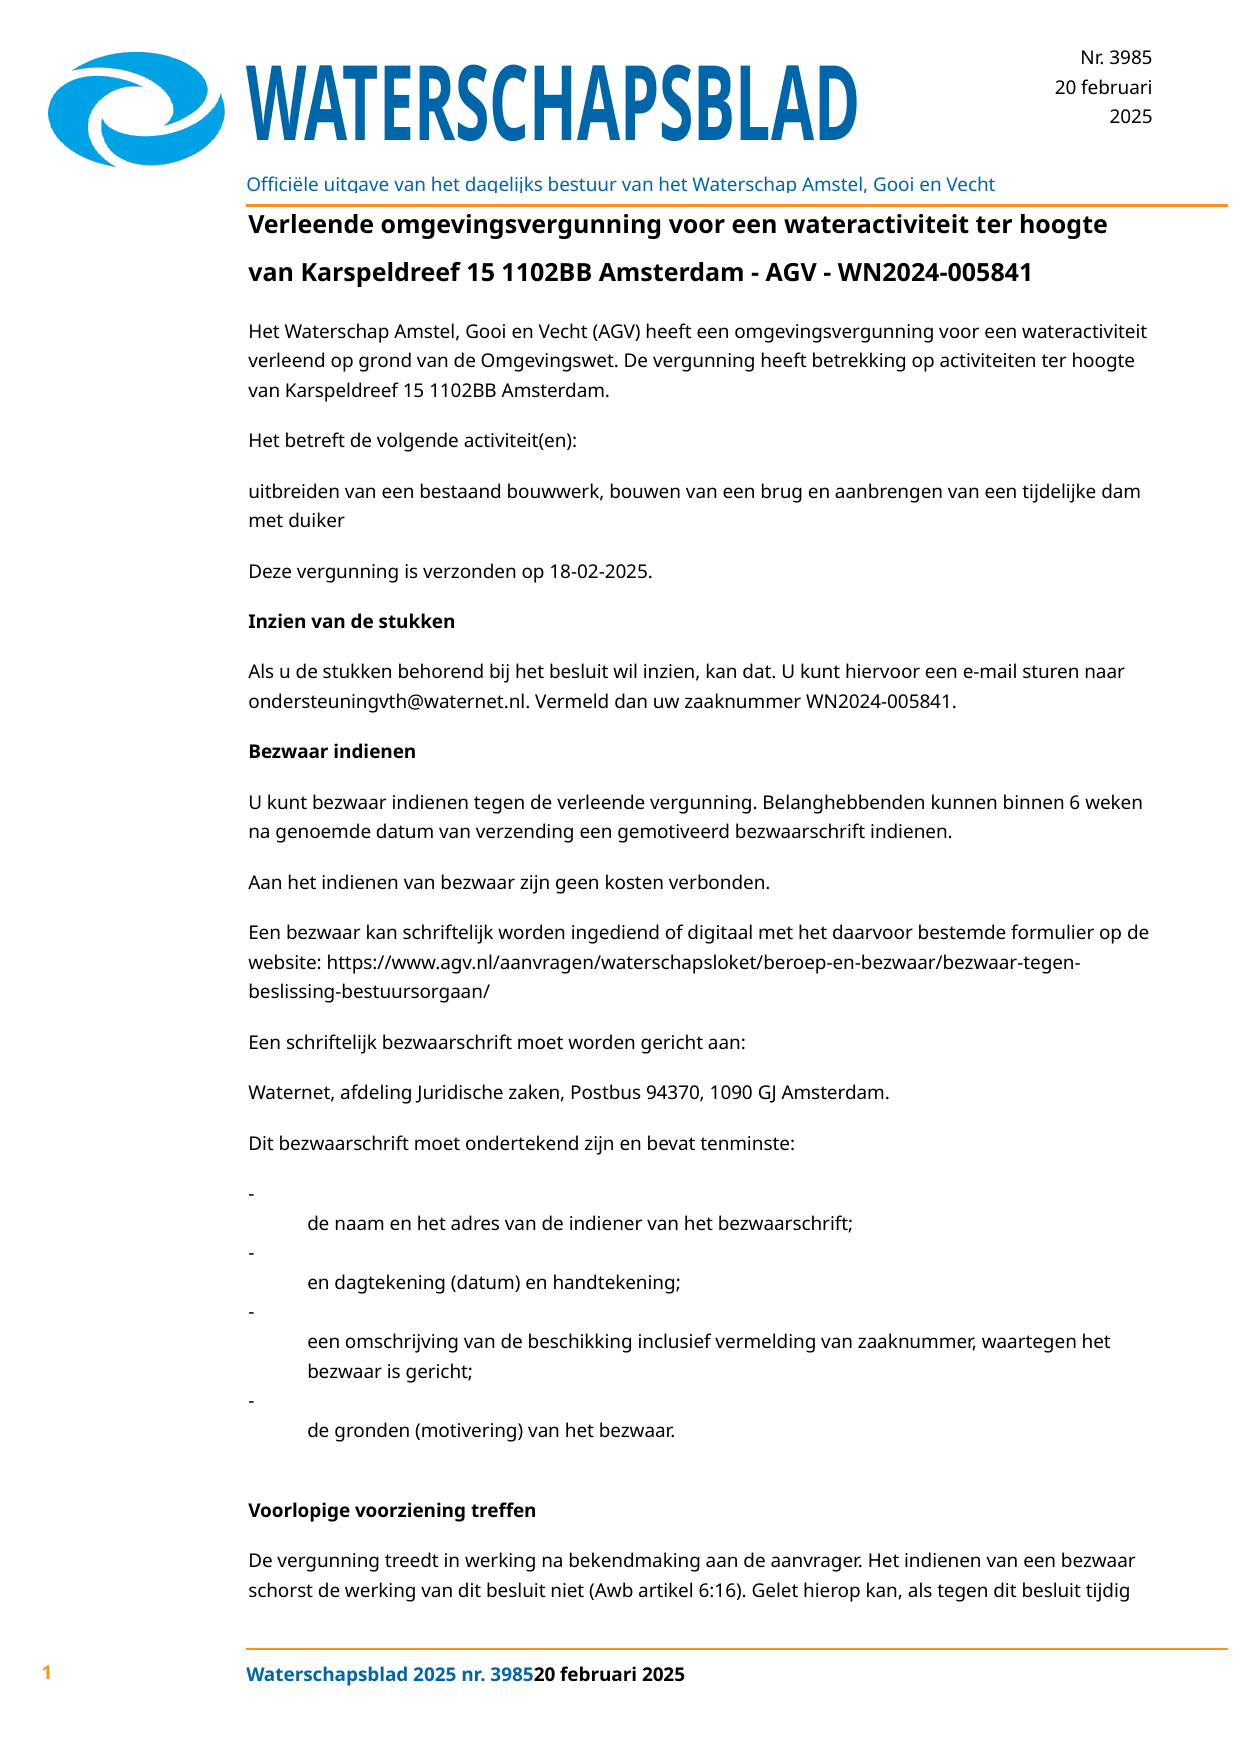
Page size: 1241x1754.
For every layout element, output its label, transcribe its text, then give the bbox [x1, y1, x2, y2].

text Inzien van de stukken [248, 608, 1152, 634]
text Waternet, afdeling Juridische zaken, Postbus 94370, 1090 GJ Amsterdam. [248, 1079, 1152, 1105]
text Als u de stukken behorend bij het besluit wil inzien, kan dat. U kunt hiervoor een e-mail sturen naar ondersteuningvth@waternet.nl. Vermeld dan uw zaaknummer WN2024-005841. [248, 659, 1152, 714]
text Het betreft de volgende activiteit(en): [248, 427, 1152, 453]
text Deze vergunning is verzonden op 18-02-2025. [248, 558, 1152, 584]
text Een schriftelijk bezwaarschrift moet worden gericht aan: [248, 1029, 1152, 1055]
list de gronden (motivering) van het bezwaar. [248, 1417, 1152, 1443]
text Een bezwaar kan schriftelijk worden ingediend of digitaal met het daarvoor bestemde formulier op de website: https://www.agv.nl/aanvragen/waterschapsloket/beroep-en-bezwaar/bezwaar-tegen-beslissing-bestuursorgaan/ [248, 919, 1152, 1004]
text Aan het indienen van bezwaar zijn geen kosten verbonden. [248, 869, 1152, 895]
text Dit bezwaarschrift moet ondertekend zijn en bevat tenminste: [248, 1130, 1152, 1156]
text Verleende omgevingsvergunning voor een wateractiviteit ter hoogte van Karspeldreef 15 1102BB Amsterdam - AGV - WN2024-005841 [248, 207, 1152, 288]
list een omschrijving van de beschikking inclusief vermelding van zaaknummer, waartegen het bezwaar is gericht; [248, 1328, 1152, 1384]
text De vergunning treedt in werking na bekendmaking aan de aanvrager. Het indienen van een bezwaar schorst de werking van dit besluit niet (Awb artikel 6:16). Gelet hierop kan, als tegen dit besluit tijdig [248, 1547, 1152, 1603]
text uitbreiden van een bestaand bouwwerk, bouwen van een brug en aanbrengen van een tijdelijke dam met duiker [248, 478, 1152, 533]
list en dagtekening (datum) en handtekening; [248, 1269, 1152, 1295]
list de naam en het adres van de indiener van het bezwaarschrift; [248, 1210, 1152, 1236]
text Het Waterschap Amstel, Gooi en Vecht (AGV) heeft een omgevingsvergunning voor een wateractiviteit verleend op grond van de Omgevingswet. De vergunning heeft betrekking op activiteiten ter hoogte van Karspeldreef 15 1102BB Amsterdam. [248, 318, 1152, 403]
text U kunt bezwaar indienen tegen de verleende vergunning. Belanghebbenden kunnen binnen 6 weken na genoemde datum van verzending een gemotiveerd bezwaarschrift indienen. [248, 789, 1152, 844]
text Voorlopige voorziening treffen [248, 1497, 1152, 1523]
text Bezwaar indienen [248, 739, 1152, 764]
picture [41, 47, 231, 172]
